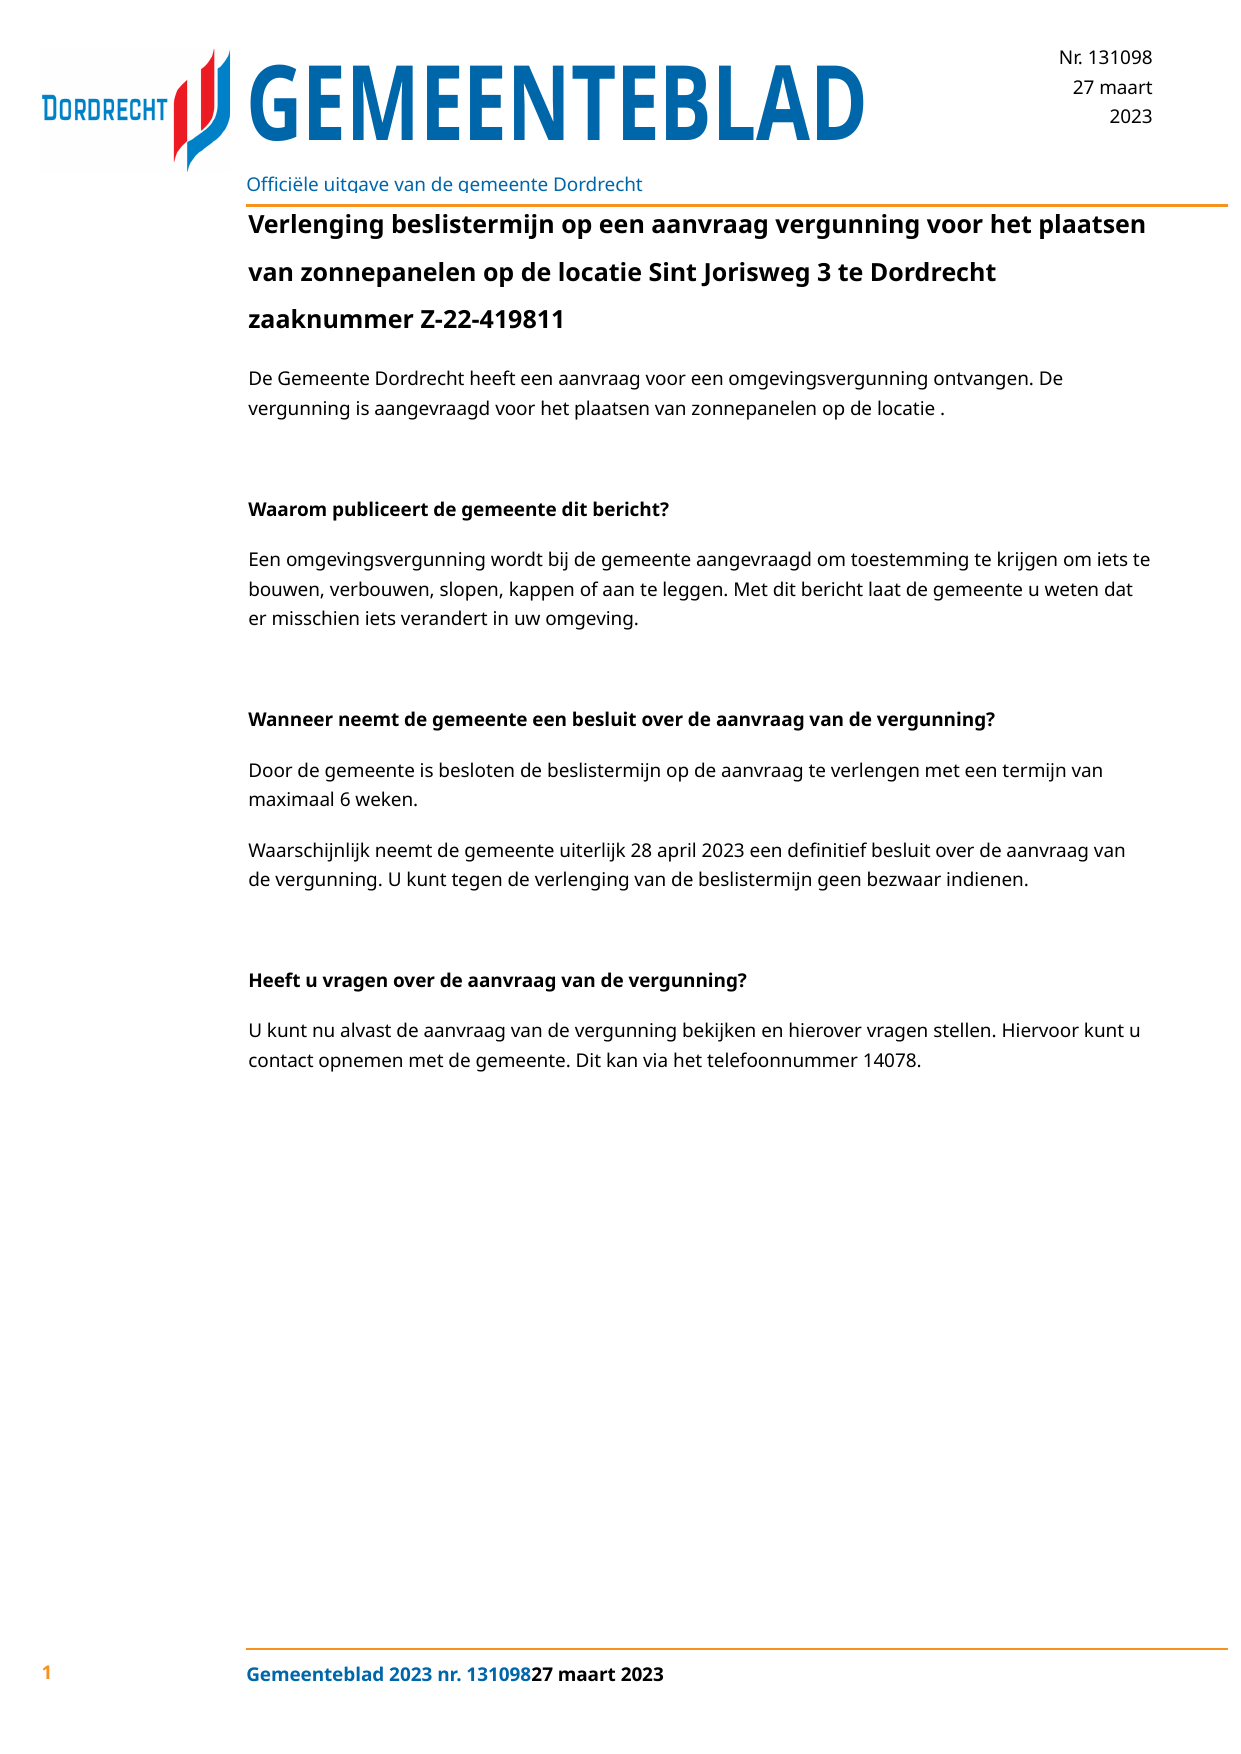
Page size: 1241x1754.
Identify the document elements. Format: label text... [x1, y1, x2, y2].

text Verlenging beslistermijn op een aanvraag vergunning voor het plaatsen van zonnepanelen op de locatie Sint Jorisweg 3 te Dordrecht zaaknummer Z-22-419811 [248, 207, 1152, 336]
picture [41, 47, 231, 172]
text Een omgevingsvergunning wordt bij de gemeente aangevraagd om toestemming te krijgen om iets te bouwen, verbouwen, slopen, kappen of aan te leggen. Met dit bericht laat de gemeente u weten dat er misschien iets verandert in uw omgeving. [248, 546, 1152, 631]
text Waarom publiceert de gemeente dit bericht? [248, 496, 1152, 522]
text Door de gemeente is besloten de beslistermijn op de aanvraag te verlengen met een termijn van maximaal 6 weken. [248, 757, 1152, 812]
text Heeft u vragen over de aanvraag van de vergunning? [248, 967, 1152, 993]
text Waarschijnlijk neemt de gemeente uiterlijk 28 april 2023 een definitief besluit over de aanvraag van de vergunning. U kunt tegen de verlenging van de beslistermijn geen bezwaar indienen. [248, 837, 1152, 892]
text U kunt nu alvast de aanvraag van de vergunning bekijken en hierover vragen stellen. Hiervoor kunt u contact opnemen met de gemeente. Dit kan via het telefoonnummer 14078. [248, 1018, 1152, 1073]
text De Gemeente Dordrecht heeft een aanvraag voor een omgevingsvergunning ontvangen. De vergunning is aangevraagd voor het plaatsen van zonnepanelen op de locatie . [248, 366, 1152, 421]
text Wanneer neemt de gemeente een besluit over de aanvraag van de vergunning? [248, 706, 1152, 732]
